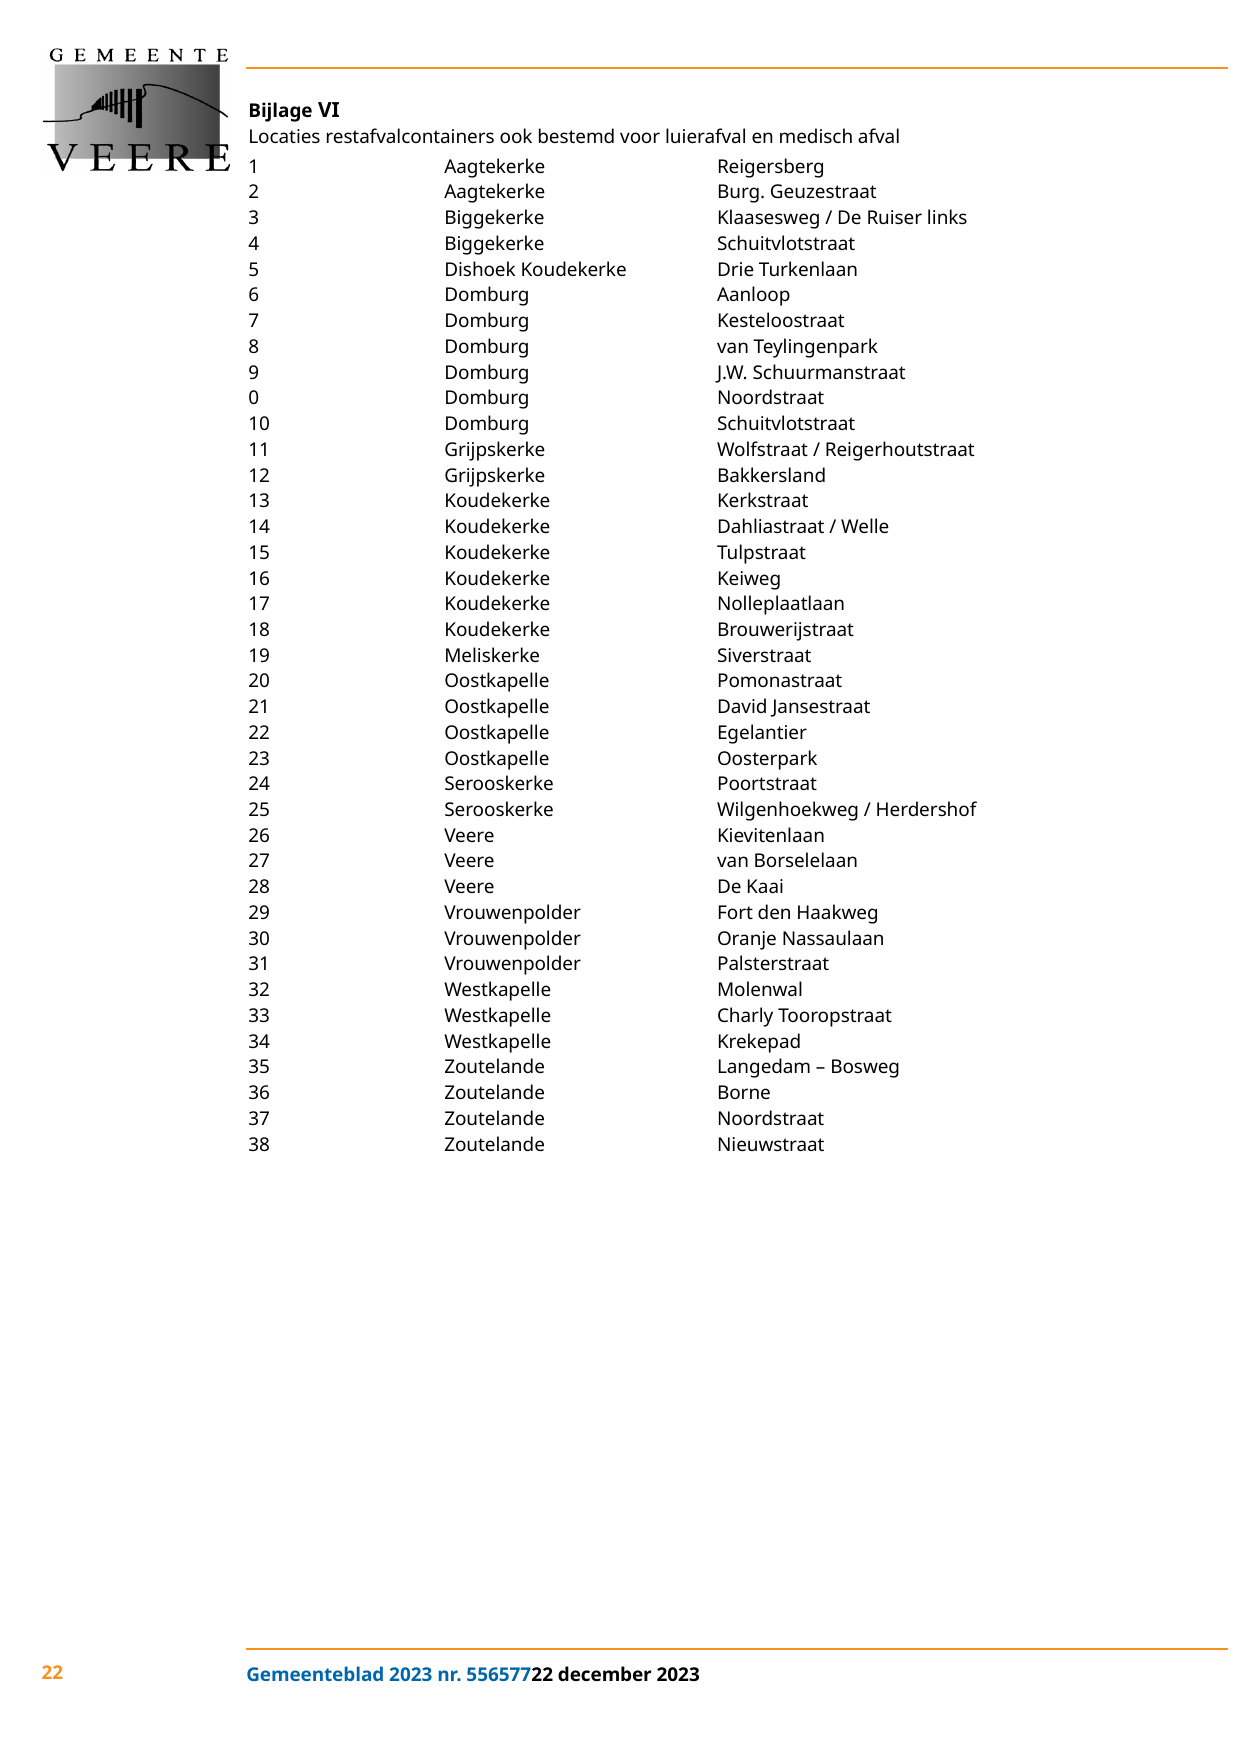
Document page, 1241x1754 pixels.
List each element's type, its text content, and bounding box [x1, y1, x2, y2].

table_cell 21 [248, 693, 444, 719]
table_cell Biggekerke [444, 205, 717, 230]
table_cell 13 [248, 488, 444, 513]
table_cell 10 [248, 410, 444, 436]
table_cell Grijpskerke [444, 436, 717, 462]
table_cell Bakkersland [717, 462, 1152, 487]
table_cell Schuitvlotstraat [717, 410, 1152, 436]
table_cell Westkapelle [444, 976, 717, 1002]
table_header 1 [248, 153, 444, 179]
table_cell Vrouwenpolder [444, 951, 717, 976]
table_cell Serooskerke [444, 796, 717, 822]
table_cell Koudekerke [444, 539, 717, 565]
table_cell Drie Turkenlaan [717, 256, 1152, 282]
table_cell 31 [248, 951, 444, 976]
table_cell Krekepad [717, 1028, 1152, 1053]
table_cell Dishoek Koudekerke [444, 256, 717, 282]
table_cell 34 [248, 1028, 444, 1053]
table_cell Koudekerke [444, 590, 717, 616]
table_cell Koudekerke [444, 565, 717, 590]
table_cell Zoutelande [444, 1131, 717, 1156]
picture [41, 47, 231, 172]
table_cell Palsterstraat [717, 951, 1152, 976]
table_cell Domburg [444, 385, 717, 410]
table_cell Oranje Nassaulaan [717, 925, 1152, 951]
table_cell De Kaai [717, 874, 1152, 899]
table_cell Nolleplaatlaan [717, 590, 1152, 616]
table_cell 35 [248, 1054, 444, 1079]
table_cell 14 [248, 513, 444, 539]
table_cell Serooskerke [444, 771, 717, 796]
table_cell Domburg [444, 359, 717, 384]
table_cell Siverstraat [717, 642, 1152, 668]
table_cell 4 [248, 230, 444, 256]
table_cell Wolfstraat / Reigerhoutstraat [717, 436, 1152, 462]
table_cell Langedam – Bosweg [717, 1054, 1152, 1079]
table_header Aagtekerke [444, 153, 717, 179]
table_cell 17 [248, 590, 444, 616]
table_cell Domburg [444, 333, 717, 359]
table_cell 23 [248, 745, 444, 771]
table_cell 33 [248, 1002, 444, 1028]
table_cell 9 [248, 359, 444, 384]
table_cell Poortstraat [717, 771, 1152, 796]
table_cell Klaasesweg / De Ruiser links [717, 205, 1152, 230]
table_cell Grijpskerke [444, 462, 717, 487]
table_cell Zoutelande [444, 1079, 717, 1105]
table_cell Vrouwenpolder [444, 899, 717, 925]
table_cell Oostkapelle [444, 745, 717, 771]
table_cell 15 [248, 539, 444, 565]
table_cell Vrouwenpolder [444, 925, 717, 951]
table_cell Kerkstraat [717, 488, 1152, 513]
table_cell 37 [248, 1105, 444, 1131]
table_cell Molenwal [717, 976, 1152, 1002]
table_cell Brouwerijstraat [717, 616, 1152, 642]
table_cell Koudekerke [444, 616, 717, 642]
table_cell 5 [248, 256, 444, 282]
table_cell 30 [248, 925, 444, 951]
table_cell 36 [248, 1079, 444, 1105]
table_cell Veere [444, 874, 717, 899]
table_cell 20 [248, 668, 444, 693]
table_cell Meliskerke [444, 642, 717, 668]
table_cell 3 [248, 205, 444, 230]
table_cell Aagtekerke [444, 179, 717, 204]
table_cell van Borselelaan [717, 848, 1152, 873]
table_cell Burg. Geuzestraat [717, 179, 1152, 204]
table_cell Westkapelle [444, 1002, 717, 1028]
table_cell Koudekerke [444, 513, 717, 539]
table_cell Fort den Haakweg [717, 899, 1152, 925]
table_cell 2 [248, 179, 444, 204]
table_cell Oostkapelle [444, 693, 717, 719]
table_cell Borne [717, 1079, 1152, 1105]
table_cell Nieuwstraat [717, 1131, 1152, 1156]
table_cell 11 [248, 436, 444, 462]
text Locaties restafvalcontainers ook bestemd voor luierafval en medisch afval [248, 123, 1152, 149]
table_cell Oostkapelle [444, 668, 717, 693]
table_cell Noordstraat [717, 385, 1152, 410]
table_cell Veere [444, 822, 717, 848]
table_cell 25 [248, 796, 444, 822]
table_header Reigersberg [717, 153, 1152, 179]
table_cell J.W. Schuurmanstraat [717, 359, 1152, 384]
table_cell Domburg [444, 308, 717, 333]
table_cell Biggekerke [444, 230, 717, 256]
table_cell 28 [248, 874, 444, 899]
table_cell Oosterpark [717, 745, 1152, 771]
table_cell Domburg [444, 410, 717, 436]
table_cell 27 [248, 848, 444, 873]
table_cell van Teylingenpark [717, 333, 1152, 359]
table_cell 29 [248, 899, 444, 925]
table_cell 19 [248, 642, 444, 668]
table_cell Egelantier [717, 719, 1152, 745]
table_cell 12 [248, 462, 444, 487]
table_cell 16 [248, 565, 444, 590]
table_cell Westkapelle [444, 1028, 717, 1053]
table_cell 26 [248, 822, 444, 848]
table_cell Aanloop [717, 282, 1152, 307]
table_cell 0 [248, 385, 444, 410]
table_cell Tulpstraat [717, 539, 1152, 565]
table_cell Veere [444, 848, 717, 873]
table_cell Noordstraat [717, 1105, 1152, 1131]
table_cell Oostkapelle [444, 719, 717, 745]
table_cell Zoutelande [444, 1054, 717, 1079]
text Bijlage VI [248, 95, 1152, 123]
table_cell Zoutelande [444, 1105, 717, 1131]
table_cell 32 [248, 976, 444, 1002]
table_cell Schuitvlotstraat [717, 230, 1152, 256]
table_cell Charly Tooropstraat [717, 1002, 1152, 1028]
table_cell Wilgenhoekweg / Herdershof [717, 796, 1152, 822]
table_cell Keiweg [717, 565, 1152, 590]
table_cell 38 [248, 1131, 444, 1156]
table_cell 18 [248, 616, 444, 642]
table_cell David Jansestraat [717, 693, 1152, 719]
table_cell Koudekerke [444, 488, 717, 513]
table_cell 7 [248, 308, 444, 333]
table_cell Dahliastraat / Welle [717, 513, 1152, 539]
table_cell 6 [248, 282, 444, 307]
table_cell Pomonastraat [717, 668, 1152, 693]
table_cell Kesteloostraat [717, 308, 1152, 333]
table_cell Domburg [444, 282, 717, 307]
table_cell 22 [248, 719, 444, 745]
table_cell 8 [248, 333, 444, 359]
table_cell Kievitenlaan [717, 822, 1152, 848]
table_cell 24 [248, 771, 444, 796]
